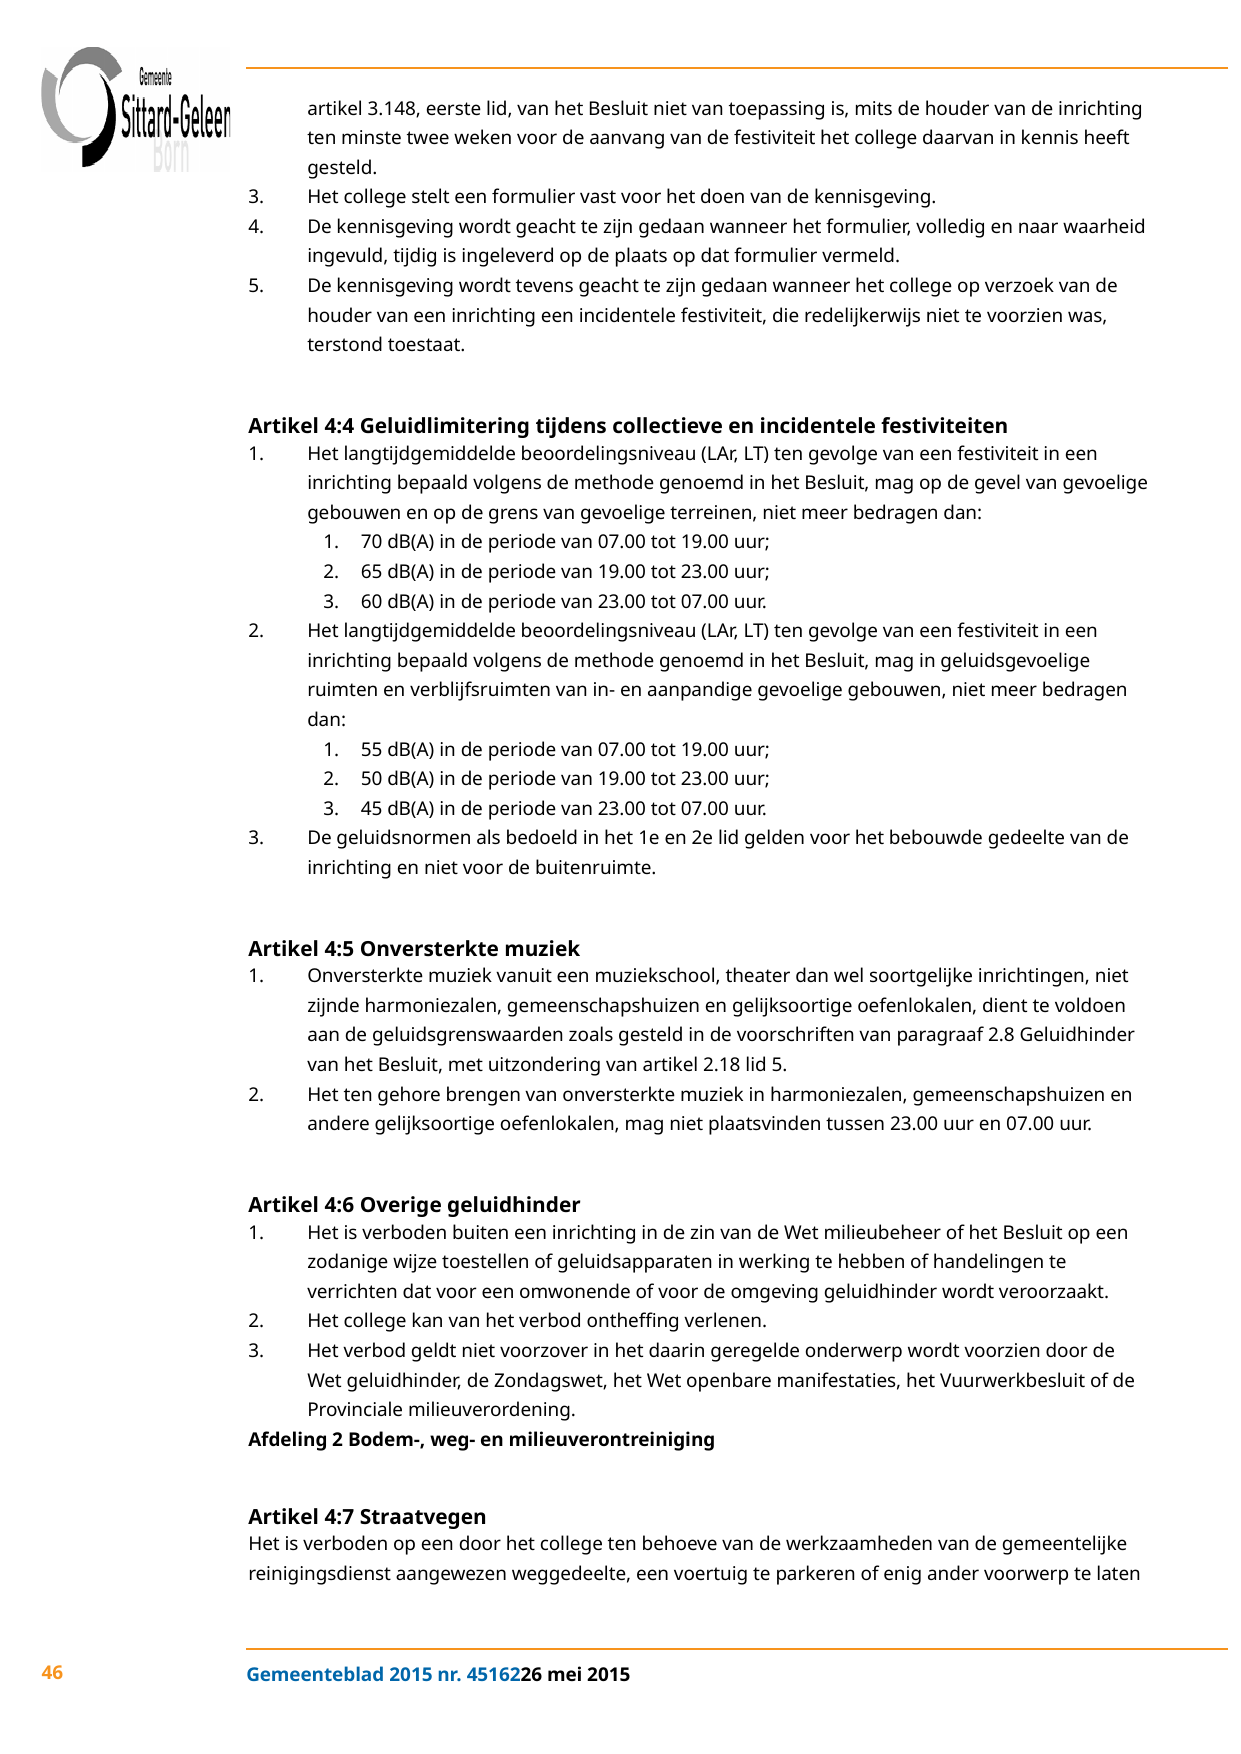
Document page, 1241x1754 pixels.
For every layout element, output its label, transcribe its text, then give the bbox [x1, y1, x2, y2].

list Het college stelt een formulier vast voor het doen van de kennisgeving. [248, 183, 1152, 209]
list Het langtijdgemiddelde beoordelingsniveau (LAr, LT) ten gevolge van een festiviteit in een inrichting bepaald volgens de methode genoemd in het Besluit, mag op de gevel van gevoelige gebouwen en op de grens van gevoelige terreinen, niet meer bedragen dan: [248, 440, 1152, 525]
list Het college kan van het verbod ontheffing verlenen. [248, 1308, 1152, 1333]
text Het is verboden op een door het college ten behoeve van de werkzaamheden van de gemeentelijke reinigingsdienst aangewezen weggedeelte, een voertuig te parkeren of enig ander voorwerp te laten [248, 1531, 1152, 1586]
list 50 dB(A) in de periode van 19.00 tot 23.00 uur; [323, 765, 1152, 791]
list 55 dB(A) in de periode van 07.00 tot 19.00 uur; [323, 736, 1152, 761]
list artikel 3.148, eerste lid, van het Besluit niet van toepassing is, mits de houder van de inrichting ten minste twee weken voor de aanvang van de festiviteit het college daarvan in kennis heeft gesteld. [248, 95, 1152, 180]
list 70 dB(A) in de periode van 07.00 tot 19.00 uur; [323, 529, 1152, 554]
text Artikel 4:4 Geluidlimitering tijdens collectieve en incidentele festiviteiten [248, 411, 1152, 440]
text Artikel 4:5 Onversterkte muziek [248, 934, 1152, 962]
text Afdeling 2 Bodem-, weg- en milieuverontreiniging [248, 1426, 1152, 1452]
list De kennisgeving wordt tevens geacht te zijn gedaan wanneer het college op verzoek van de houder van een inrichting een incidentele festiviteit, die redelijkerwijs niet te voorzien was, terstond toestaat. [248, 272, 1152, 357]
list De geluidsnormen als bedoeld in het 1e en 2e lid gelden voor het bebouwde gedeelte van de inrichting en niet voor de buitenruimte. [248, 824, 1152, 880]
list 45 dB(A) in de periode van 23.00 tot 07.00 uur. [323, 795, 1152, 821]
list Het is verboden buiten een inrichting in de zin van de Wet milieubeheer of het Besluit op een zodanige wijze toestellen of geluidsapparaten in werking te hebben of handelingen te verrichten dat voor een omwonende of voor de omgeving geluidhinder wordt veroorzaakt. [248, 1219, 1152, 1304]
text Artikel 4:6 Overige geluidhinder [248, 1190, 1152, 1219]
list De kennisgeving wordt geacht te zijn gedaan wanneer het formulier, volledig en naar waarheid ingevuld, tijdig is ingeleverd op de plaats op dat formulier vermeld. [248, 213, 1152, 268]
text Artikel 4:7 Straatvegen [248, 1502, 1152, 1531]
list 60 dB(A) in de periode van 23.00 tot 07.00 uur. [323, 588, 1152, 613]
list Het langtijdgemiddelde beoordelingsniveau (LAr, LT) ten gevolge van een festiviteit in een inrichting bepaald volgens de methode genoemd in het Besluit, mag in geluidsgevoelige ruimten en verblijfsruimten van in- en aanpandige gevoelige gebouwen, niet meer bedragen dan: [248, 617, 1152, 732]
list 65 dB(A) in de periode van 19.00 tot 23.00 uur; [323, 558, 1152, 584]
list Het ten gehore brengen van onversterkte muziek in harmoniezalen, gemeenschapshuizen en andere gelijksoortige oefenlokalen, mag niet plaatsvinden tussen 23.00 uur en 07.00 uur. [248, 1081, 1152, 1136]
picture [41, 47, 231, 172]
list Onversterkte muziek vanuit een muziekschool, theater dan wel soortgelijke inrichtingen, niet zijnde harmoniezalen, gemeenschapshuizen en gelijksoortige oefenlokalen, dient te voldoen aan de geluidsgrenswaarden zoals gesteld in de voorschriften van paragraaf 2.8 Geluidhinder van het Besluit, met uitzondering van artikel 2.18 lid 5. [248, 962, 1152, 1077]
list Het verbod geldt niet voorzover in het daarin geregelde onderwerp wordt voorzien door de Wet geluidhinder, de Zondagswet, het Wet openbare manifestaties, het Vuurwerkbesluit of de Provinciale milieuverordening. [248, 1337, 1152, 1422]
